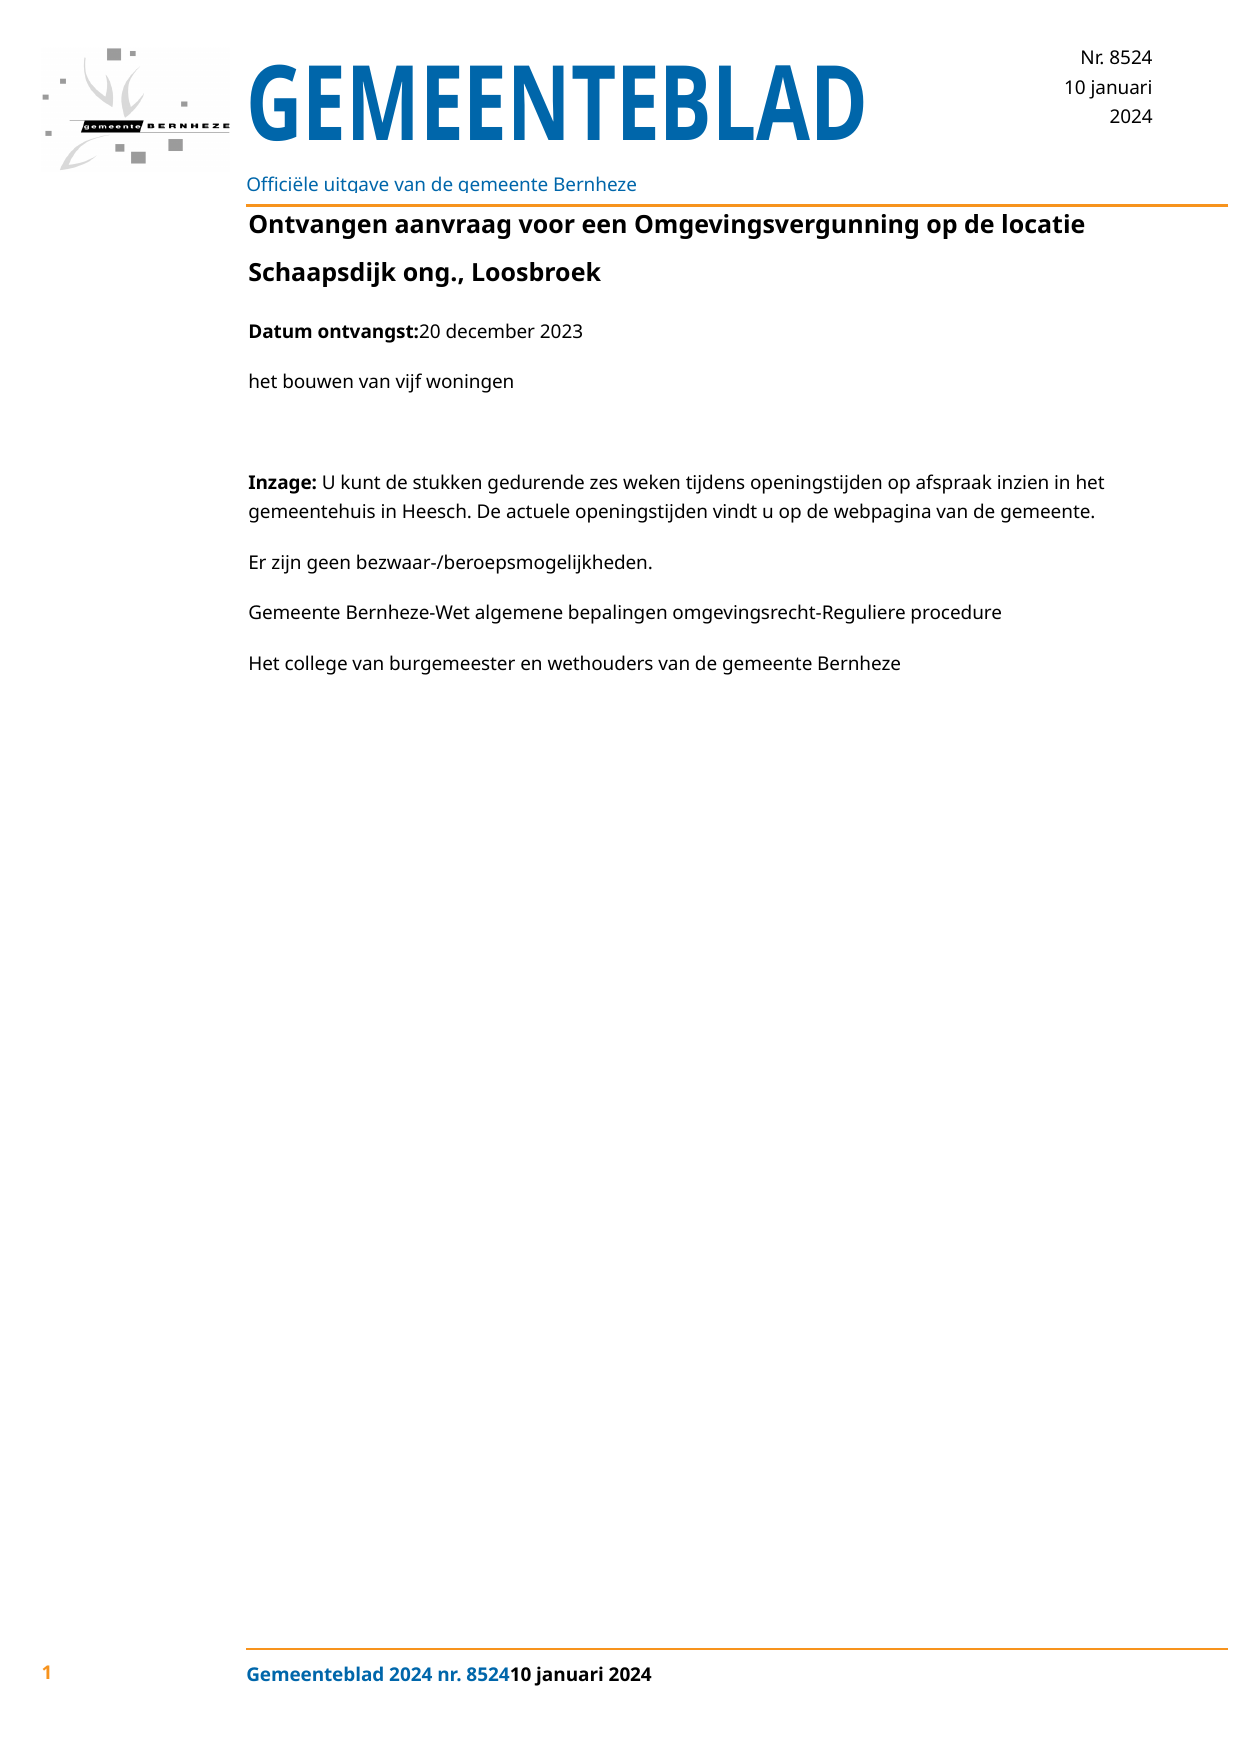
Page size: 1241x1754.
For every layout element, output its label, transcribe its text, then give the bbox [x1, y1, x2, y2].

text het bouwen van vijf woningen [248, 368, 1152, 394]
text Er zijn geen bezwaar-/beroepsmogelijkheden. [248, 549, 1152, 575]
picture [41, 47, 231, 172]
text Het college van burgemeester en wethouders van de gemeente Bernheze [248, 650, 1152, 676]
text Gemeente Bernheze-Wet algemene bepalingen omgevingsrecht-Reguliere procedure [248, 599, 1152, 625]
text Datum ontvangst:20 december 2023 [248, 318, 1152, 344]
text Ontvangen aanvraag voor een Omgevingsvergunning op de locatie Schaapsdijk ong., Loosbroek [248, 207, 1152, 288]
text Inzage: U kunt de stukken gedurende zes weken tijdens openingstijden op afspraak inzien in het gemeentehuis in Heesch. De actuele openingstijden vindt u op de webpagina van de gemeente. [248, 469, 1152, 524]
